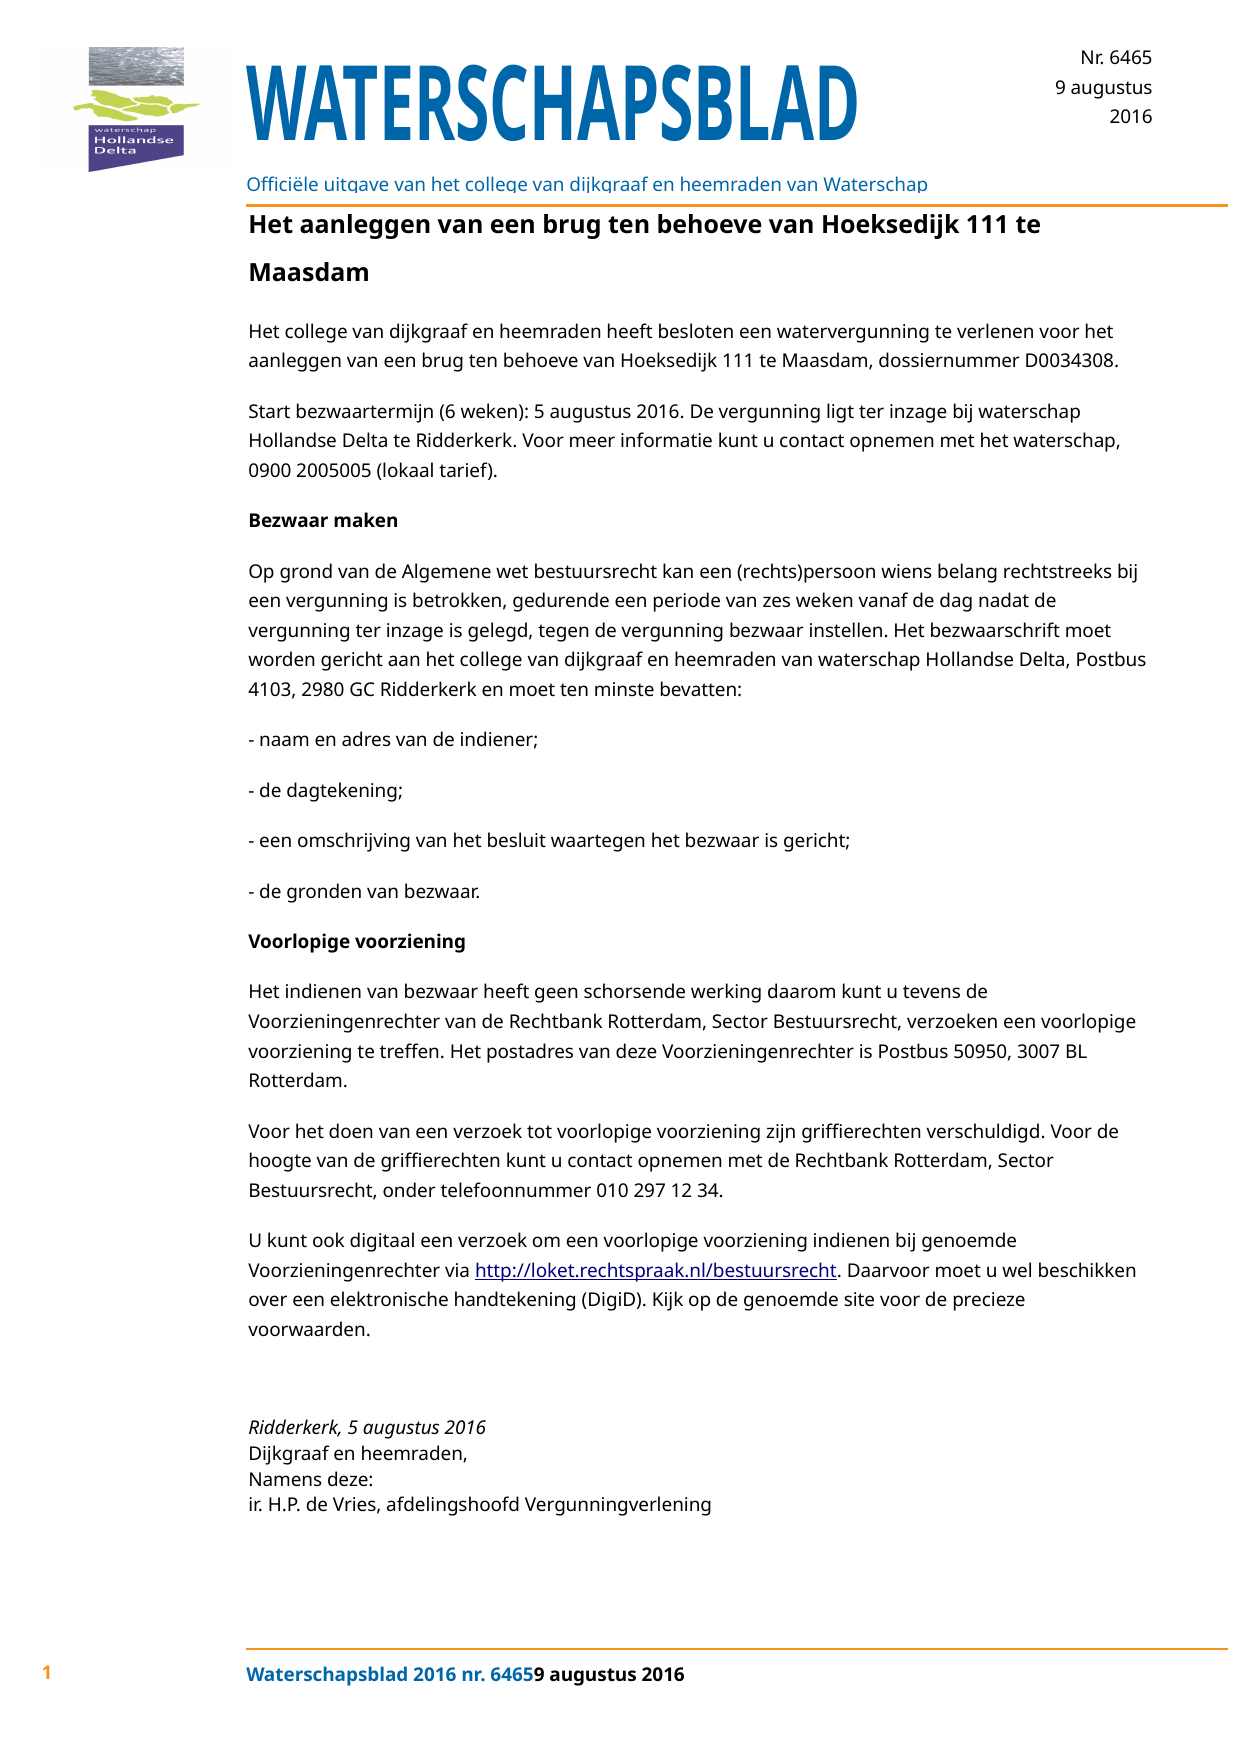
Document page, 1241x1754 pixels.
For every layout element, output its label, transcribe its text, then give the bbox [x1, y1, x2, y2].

text Start bezwaartermijn (6 weken): 5 augustus 2016. De vergunning ligt ter inzage bij waterschap Hollandse Delta te Ridderkerk. Voor meer informatie kunt u contact opnemen met het waterschap, 0900 2005005 (lokaal tarief). [248, 398, 1152, 483]
text U kunt ook digitaal een verzoek om een voorlopige voorziening indienen bij genoemde Voorzieningenrechter via http://loket.rechtspraak.nl/bestuursrecht. Daarvoor moet u wel beschikken over een elektronische handtekening (DigiD). Kijk op de genoemde site voor de precieze voorwaarden. [248, 1227, 1152, 1342]
text - de dagtekening; [248, 777, 1152, 803]
text Het college van dijkgraaf en heemraden heeft besloten een watervergunning te verlenen voor het aanleggen van een brug ten behoeve van Hoeksedijk 111 te Maasdam, dossiernummer D0034308. [248, 318, 1152, 373]
text Dijkgraaf en heemraden, [248, 1440, 1152, 1466]
text Voorlopige voorziening [248, 928, 1152, 954]
text ir. H.P. de Vries, afdelingshoofd Vergunningverlening [248, 1492, 1152, 1517]
text - een omschrijving van het besluit waartegen het bezwaar is gericht; [248, 827, 1152, 853]
text Voor het doen van een verzoek tot voorlopige voorziening zijn griffierechten verschuldigd. Voor de hoogte van de griffierechten kunt u contact opnemen met de Rechtbank Rotterdam, Sector Bestuursrecht, onder telefoonnummer 010 297 12 34. [248, 1118, 1152, 1203]
text Bezwaar maken [248, 507, 1152, 533]
text Ridderkerk, 5 augustus 2016 [248, 1414, 1152, 1440]
picture [41, 47, 231, 172]
text Namens deze: [248, 1466, 1152, 1492]
text Op grond van de Algemene wet bestuursrecht kan een (rechts)persoon wiens belang rechtstreeks bij een vergunning is betrokken, gedurende een periode van zes weken vanaf de dag nadat de vergunning ter inzage is gelegd, tegen de vergunning bezwaar instellen. Het bezwaarschrift moet worden gericht aan het college van dijkgraaf en heemraden van waterschap Hollandse Delta, Postbus 4103, 2980 GC Ridderkerk en moet ten minste bevatten: [248, 558, 1152, 702]
text - naam en adres van de indiener; [248, 727, 1152, 752]
text - de gronden van bezwaar. [248, 878, 1152, 904]
text Het indienen van bezwaar heeft geen schorsende werking daarom kunt u tevens de Voorzieningenrechter van de Rechtbank Rotterdam, Sector Bestuursrecht, verzoeken een voorlopige voorziening te treffen. Het postadres van deze Voorzieningenrechter is Postbus 50950, 3007 BL Rotterdam. [248, 979, 1152, 1093]
text Het aanleggen van een brug ten behoeve van Hoeksedijk 111 te Maasdam [248, 207, 1152, 288]
